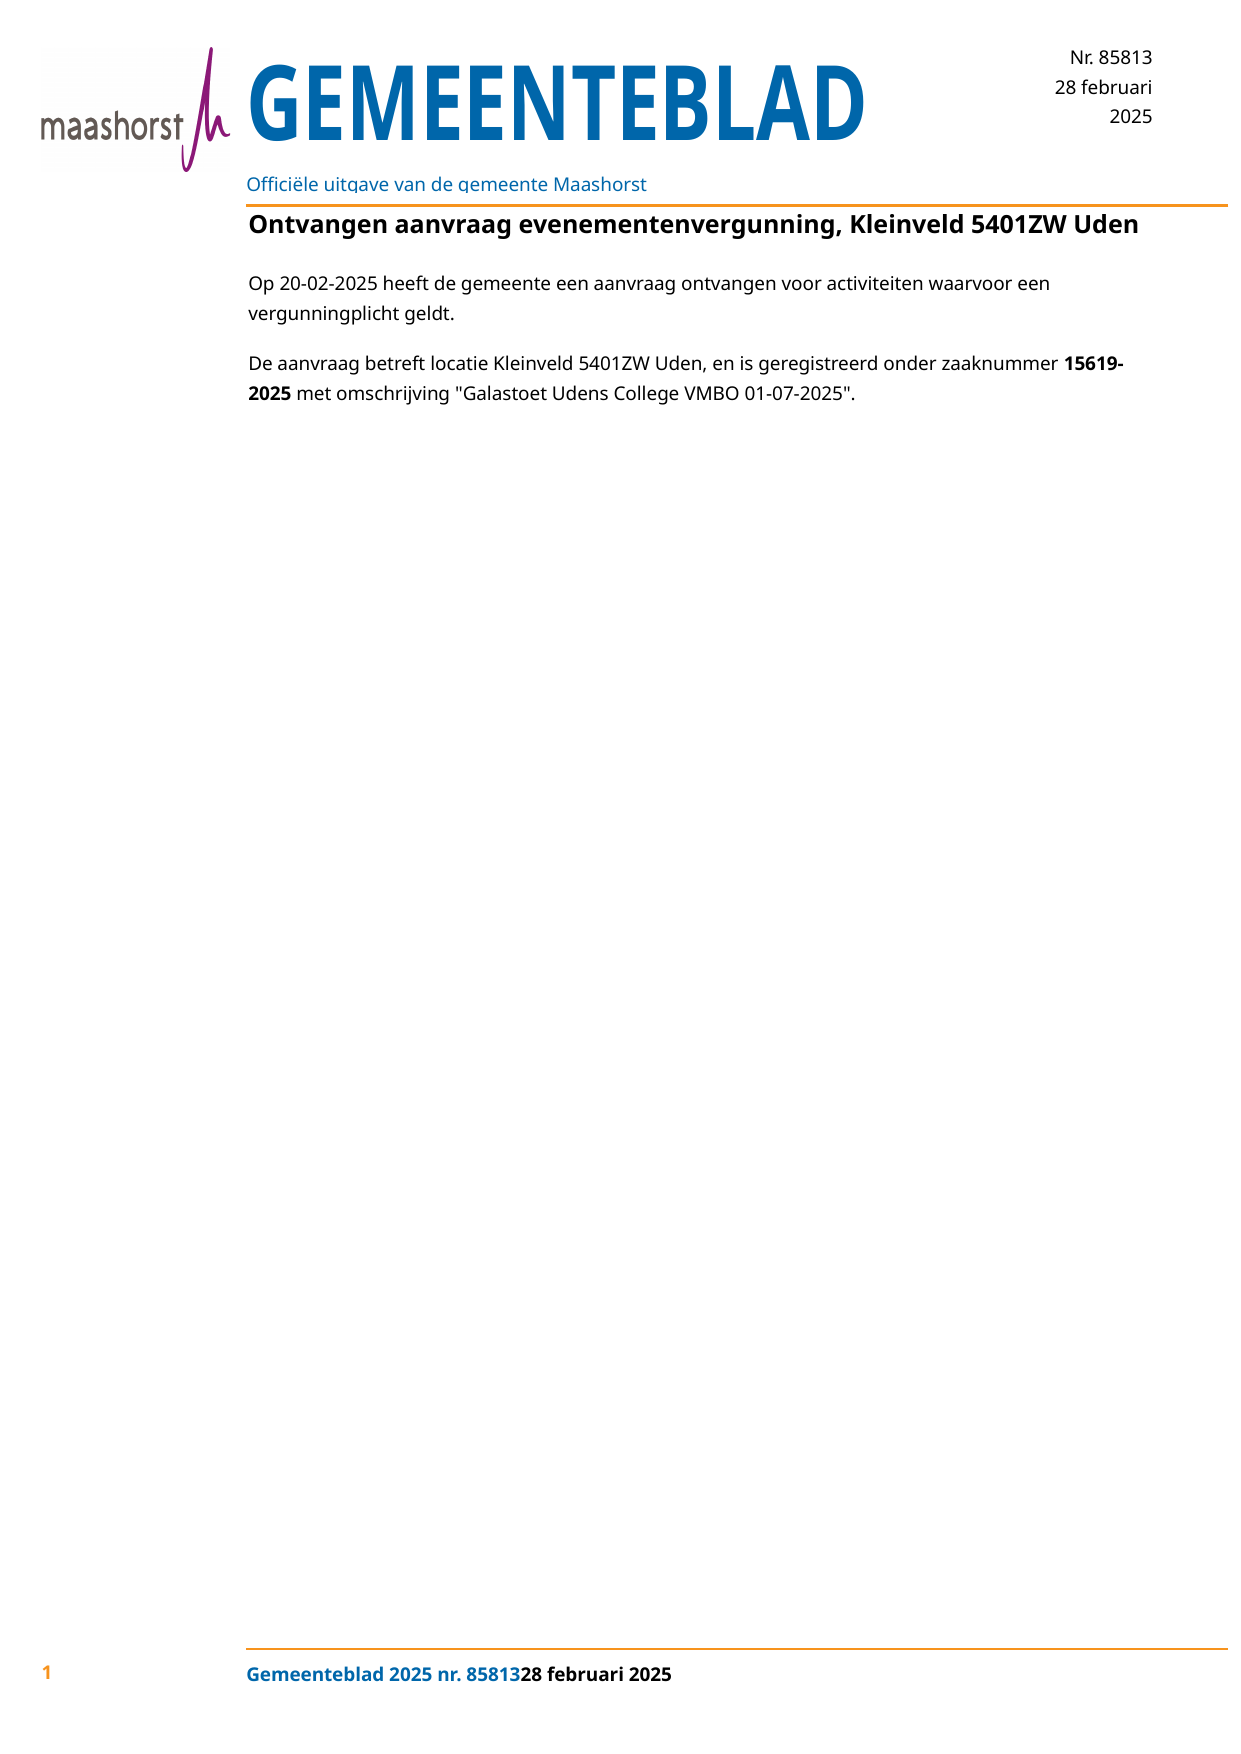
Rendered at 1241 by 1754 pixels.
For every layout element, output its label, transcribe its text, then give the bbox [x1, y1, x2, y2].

picture [41, 47, 231, 172]
text Op 20-02-2025 heeft de gemeente een aanvraag ontvangen voor activiteiten waarvoor een vergunningplicht geldt. [248, 270, 1152, 326]
text Ontvangen aanvraag evenementenvergunning, Kleinveld 5401ZW Uden [248, 207, 1152, 241]
text De aanvraag betreft locatie Kleinveld 5401ZW Uden, en is geregistreerd onder zaaknummer 15619-2025 met omschrijving "Galastoet Udens College VMBO 01-07-2025". [248, 350, 1152, 406]
